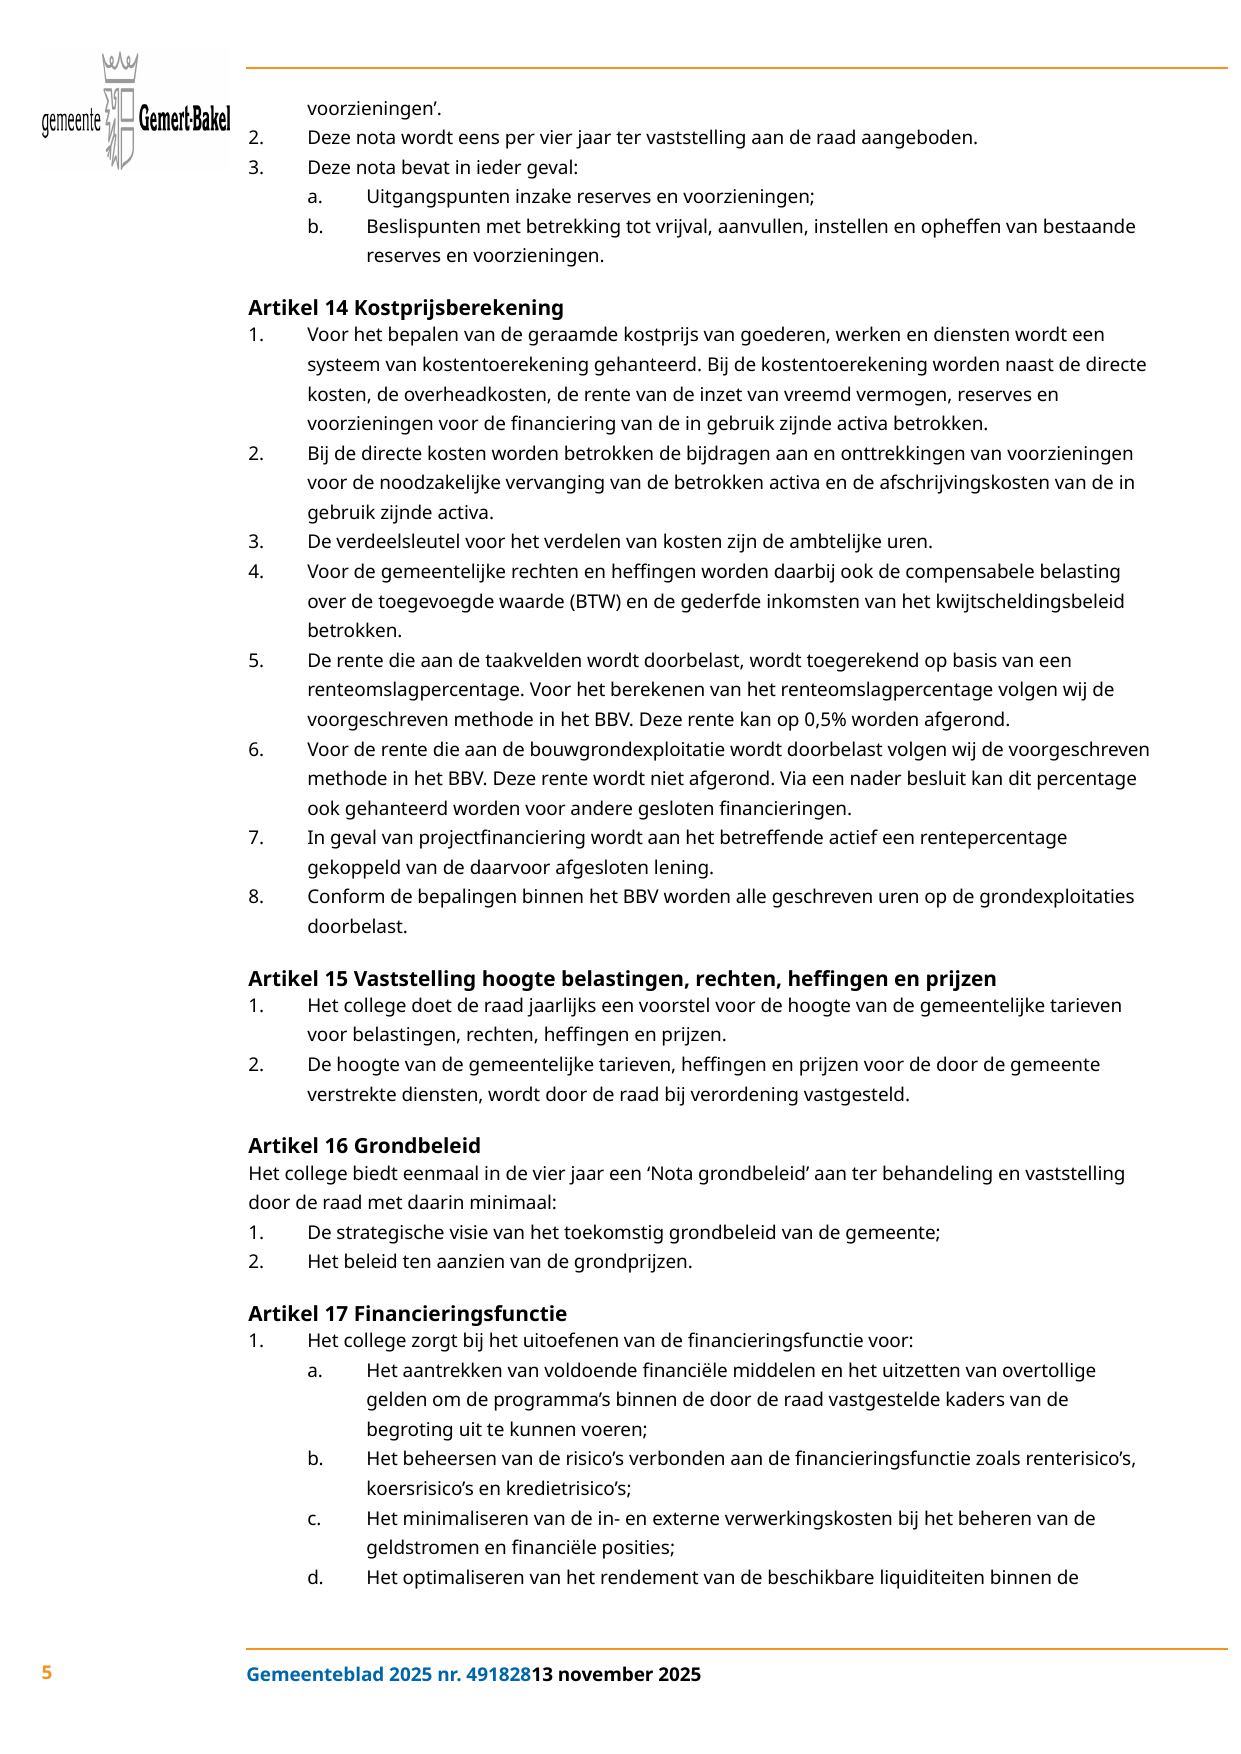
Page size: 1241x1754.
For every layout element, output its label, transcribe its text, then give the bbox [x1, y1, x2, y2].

text Het college biedt eenmaal in de vier jaar een ‘Nota grondbeleid’ aan ter behandeling en vaststelling door de raad met daarin minimaal: [248, 1160, 1152, 1215]
list Voor de rente die aan de bouwgrondexploitatie wordt doorbelast volgen wij de voorgeschreven methode in het BBV. Deze rente wordt niet afgerond. Via een nader besluit kan dit percentage ook gehanteerd worden voor andere gesloten financieringen. [248, 736, 1152, 821]
list Voor de gemeentelijke rechten en heffingen worden daarbij ook de compensabele belasting over de toegevoegde waarde (BTW) en de gederfde inkomsten van het kwijtscheldingsbeleid betrokken. [248, 558, 1152, 643]
list De strategische visie van het toekomstig grondbeleid van de gemeente; [248, 1219, 1152, 1244]
list Het minimaliseren van de in- en externe verwerkingskosten bij het beheren van de geldstromen en financiële posities; [307, 1505, 1152, 1560]
list In geval van projectfinanciering wordt aan het betreffende actief een rentepercentage gekoppeld van de daarvoor afgesloten lening. [248, 824, 1152, 880]
list Het beleid ten aanzien van de grondprijzen. [248, 1248, 1152, 1274]
list De verdeelsleutel voor het verdelen van kosten zijn de ambtelijke uren. [248, 529, 1152, 554]
list Deze nota wordt eens per vier jaar ter vaststelling aan de raad aangeboden. [248, 124, 1152, 150]
list Deze nota bevat in ieder geval: [248, 154, 1152, 180]
list Voor het bepalen van de geraamde kostprijs van goederen, werken en diensten wordt een systeem van kostentoerekening gehanteerd. Bij de kostentoerekening worden naast de directe kosten, de overheadkosten, de rente van de inzet van vreemd vermogen, reserves en voorzieningen voor de financiering van de in gebruik zijnde activa betrokken. [248, 322, 1152, 436]
list Beslispunten met betrekking tot vrijval, aanvullen, instellen en opheffen van bestaande reserves en voorzieningen. [307, 213, 1152, 268]
list Bij de directe kosten worden betrokken de bijdragen aan en onttrekkingen van voorzieningen voor de noodzakelijke vervanging van de betrokken activa en de afschrijvingskosten van de in gebruik zijnde activa. [248, 440, 1152, 525]
text Artikel 17 Financieringsfunctie [248, 1299, 1152, 1327]
picture [41, 47, 231, 172]
list Het aantrekken van voldoende financiële middelen en het uitzetten van overtollige gelden om de programma’s binnen de door de raad vastgestelde kaders van de begroting uit te kunnen voeren; [307, 1357, 1152, 1442]
list voorzieningen’. [248, 95, 1152, 121]
text Artikel 15 Vaststelling hoogte belastingen, rechten, heffingen en prijzen [248, 964, 1152, 992]
list Het beheersen van de risico’s verbonden aan de financieringsfunctie zoals renterisico’s, koersrisico’s en kredietrisico’s; [307, 1446, 1152, 1501]
text Artikel 16 Grondbeleid [248, 1131, 1152, 1160]
list Uitgangspunten inzake reserves en voorzieningen; [307, 183, 1152, 209]
list Conform de bepalingen binnen het BBV worden alle geschreven uren op de grondexploitaties doorbelast. [248, 884, 1152, 939]
list Het college zorgt bij het uitoefenen van de financieringsfunctie voor: [248, 1327, 1152, 1353]
list De rente die aan de taakvelden wordt doorbelast, wordt toegerekend op basis van een renteomslagpercentage. Voor het berekenen van het renteomslagpercentage volgen wij de voorgeschreven methode in het BBV. Deze rente kan op 0,5% worden afgerond. [248, 647, 1152, 732]
text Artikel 14 Kostprijsberekening [248, 293, 1152, 322]
list De hoogte van de gemeentelijke tarieven, heffingen en prijzen voor de door de gemeente verstrekte diensten, wordt door de raad bij verordening vastgesteld. [248, 1051, 1152, 1107]
list Het optimaliseren van het rendement van de beschikbare liquiditeiten binnen de [307, 1564, 1152, 1590]
list Het college doet de raad jaarlijks een voorstel voor de hoogte van de gemeentelijke tarieven voor belastingen, rechten, heffingen en prijzen. [248, 992, 1152, 1047]
